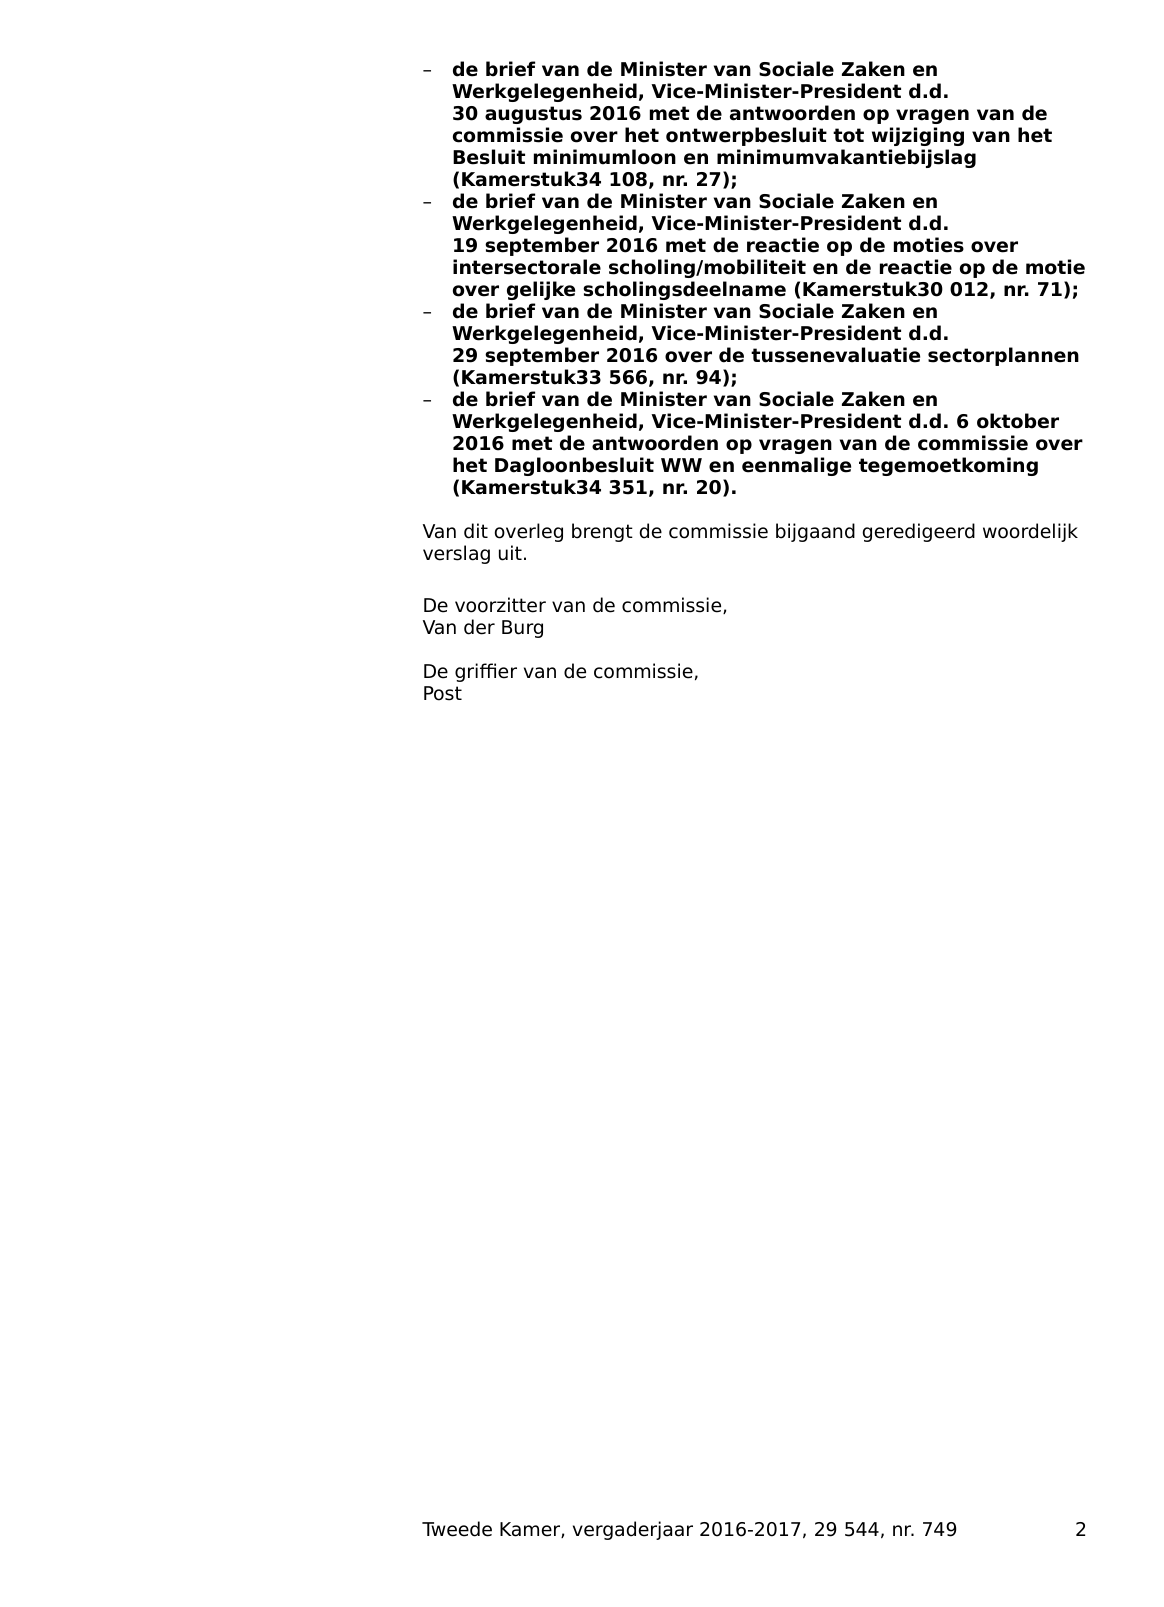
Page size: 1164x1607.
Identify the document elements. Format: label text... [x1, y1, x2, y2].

text – de brief van de Minister van Sociale Zaken en Werkgelegenheid, Vice-Minister-President d.d. 6 oktober 2016 met de antwoorden op vragen van de commissie over het Dagloonbesluit WW en eenmalige tegemoetkoming (Kamerstuk34 351, nr. 20). [422, 389, 1087, 499]
text – de brief van de Minister van Sociale Zaken en Werkgelegenheid, Vice-Minister-President d.d. 29 september 2016 over de tussenevaluatie sectorplannen (Kamerstuk33 566, nr. 94); [422, 301, 1087, 389]
text Van dit overleg brengt de commissie bijgaand geredigeerd woordelijk verslag uit. [422, 521, 1087, 565]
text De griffier van de commissie, Post [422, 661, 1087, 705]
text De voorzitter van de commissie, Van der Burg [422, 595, 1087, 639]
text – de brief van de Minister van Sociale Zaken en Werkgelegenheid, Vice-Minister-President d.d. 19 september 2016 met de reactie op de moties over intersectorale scholing/mobiliteit en de reactie op de motie over gelijke scholingsdeelname (Kamerstuk30 012, nr. 71); [422, 191, 1087, 301]
text – de brief van de Minister van Sociale Zaken en Werkgelegenheid, Vice-Minister-President d.d. 30 augustus 2016 met de antwoorden op vragen van de commissie over het ontwerpbesluit tot wijziging van het Besluit minimumloon en minimumvakantiebijslag (Kamerstuk34 108, nr. 27); [422, 59, 1087, 191]
